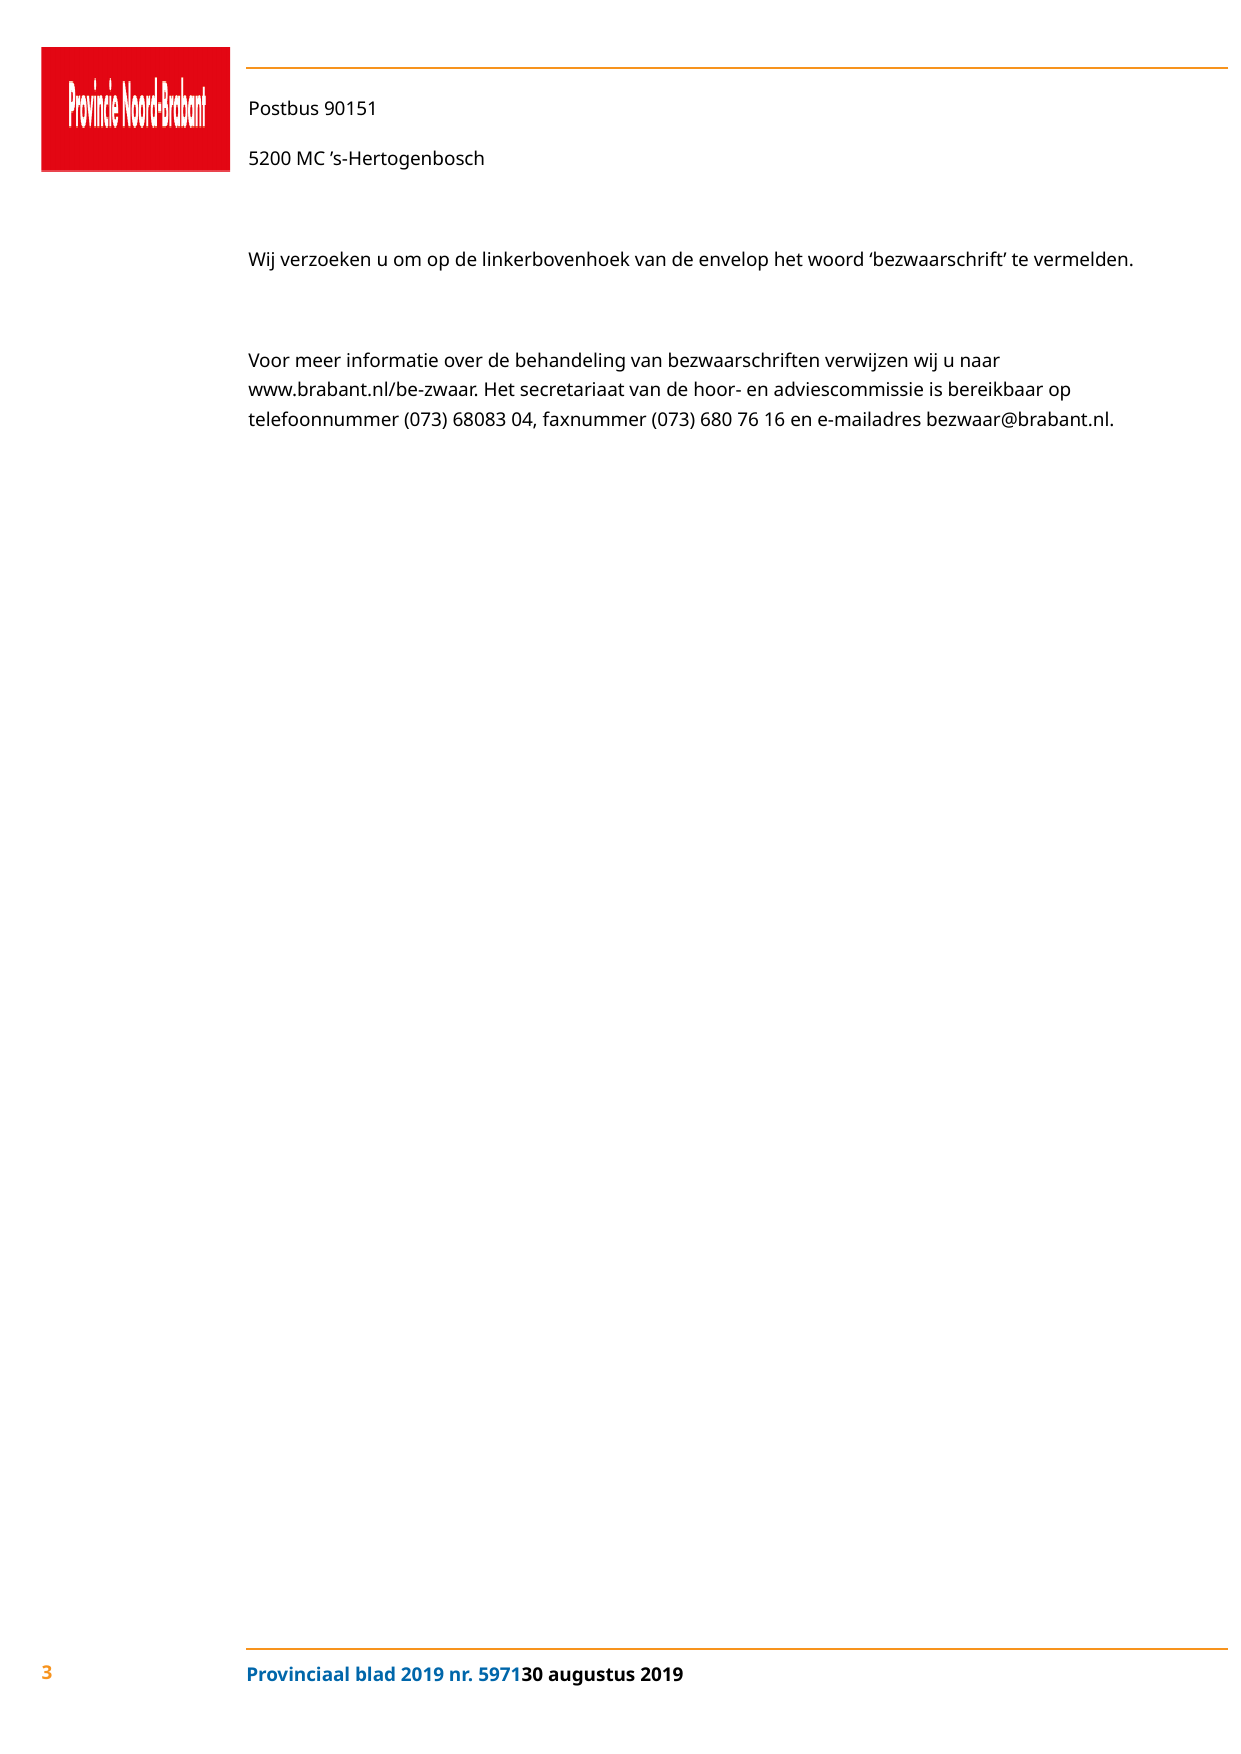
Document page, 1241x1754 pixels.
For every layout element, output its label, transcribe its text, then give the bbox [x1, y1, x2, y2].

picture [41, 47, 231, 172]
text 5200 MC ’s-Hertogenbosch [248, 145, 1152, 171]
text Wij verzoeken u om op de linkerbovenhoek van de envelop het woord ‘bezwaarschrift’ te vermelden. [248, 246, 1152, 272]
text Voor meer informatie over de behandeling van bezwaarschriften verwijzen wij u naar www.brabant.nl/be-zwaar. Het secretariaat van de hoor- en adviescommissie is bereikbaar op telefoonnummer (073) 68083 04, faxnummer (073) 680 76 16 en e-mailadres bezwaar@brabant.nl. [248, 347, 1152, 432]
text Postbus 90151 [248, 95, 1152, 121]
